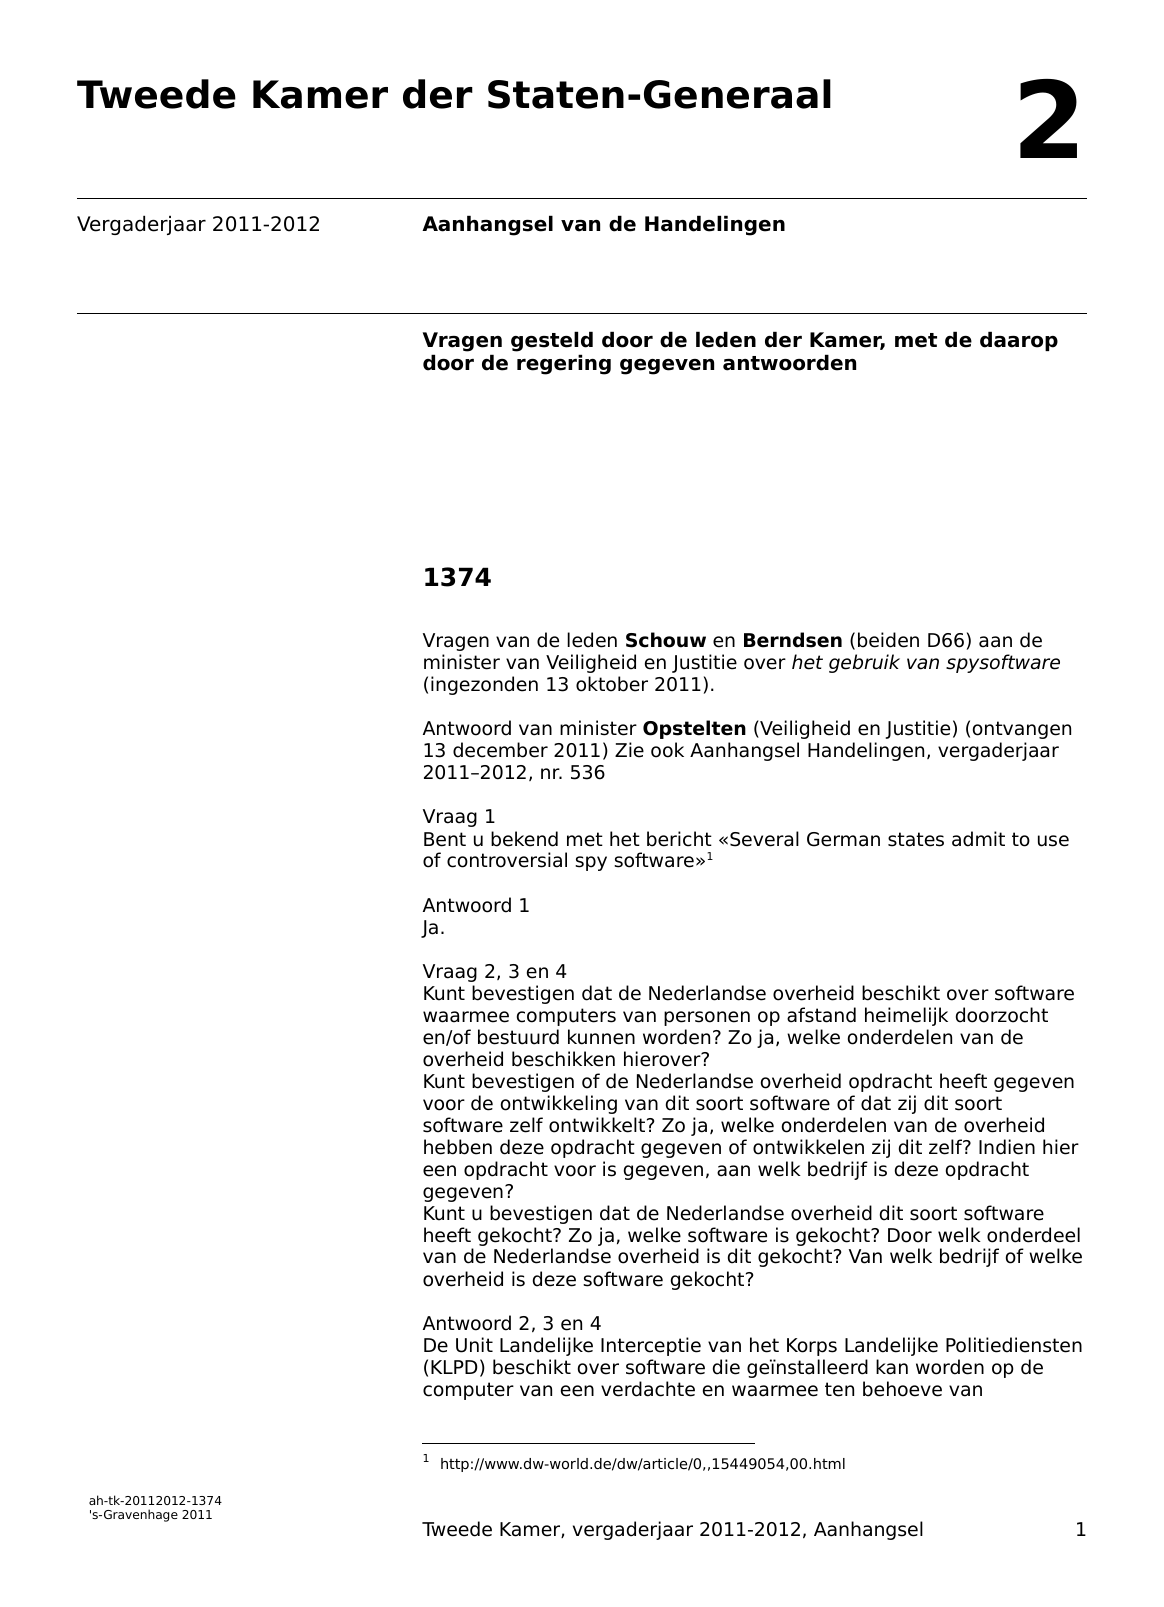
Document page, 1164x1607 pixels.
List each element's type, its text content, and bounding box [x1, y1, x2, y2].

table_cell [77, 314, 422, 375]
text 's-Gravenhage 2011 [88, 1508, 323, 1522]
table_header Tweede Kamer der Staten-Generaal [77, 59, 886, 198]
table_cell Vragen gesteld door de leden der Kamer, met de daarop door de regering gegeven antwoorden [422, 314, 1087, 375]
text Antwoord 1 [422, 894, 1087, 917]
text Bent u bekend met het bericht «Several German states admit to use of controversial spy software» [422, 828, 1087, 872]
table_header 2 [886, 59, 1087, 198]
text Vraag 1 [422, 806, 1087, 828]
text Kunt u bevestigen dat de Nederlandse overheid dit soort software heeft gekocht? Zo ja, welke software is gekocht? Door welk onderdeel van de Nederlandse overheid is dit gekocht? Van welk bedrijf of welke overheid is deze software gekocht? [422, 1202, 1087, 1290]
text Kunt bevestigen dat de Nederlandse overheid beschikt over software waarmee computers van personen op afstand heimelijk doorzocht en/of bestuurd kunnen worden? Zo ja, welke onderdelen van de overheid beschikken hierover? [422, 983, 1087, 1071]
text Kunt bevestigen of de Nederlandse overheid opdracht heeft gegeven voor de ontwikkeling van dit soort software of dat zij dit soort software zelf ontwikkelt? Zo ja, welke onderdelen van de overheid hebben deze opdracht gegeven of ontwikkelen zij dit zelf? Indien hier een opdracht voor is gegeven, aan welk bedrijf is deze opdracht gegeven? [422, 1071, 1087, 1202]
text 1374 [422, 563, 1087, 592]
table_cell Vergaderjaar 2011-2012 [77, 199, 422, 313]
text Vragen van de leden Schouw en Berndsen (beiden D66) aan de minister van Veiligheid en Justitie over het gebruik van spysoftware (ingezonden 13 oktober 2011). [422, 630, 1087, 696]
text Vraag 2, 3 en 4 [422, 961, 1087, 983]
text http://www.dw-world.de/dw/article/0,,15449054,00.html [422, 1452, 1087, 1474]
table_cell Aanhangsel van de Handelingen [422, 199, 1087, 313]
text Antwoord van minister Opstelten (Veiligheid en Justitie) (ontvangen 13 december 2011) Zie ook Aanhangsel Handelingen, vergaderjaar 2011–2012, nr. 536 [422, 718, 1087, 784]
text Ja. [422, 917, 1087, 938]
text De Unit Landelijke Interceptie van het Korps Landelijke Politiediensten (KLPD) beschikt over software die geïnstalleerd kan worden op de computer van een verdachte en waarmee ten behoeve van [422, 1334, 1087, 1401]
text Antwoord 2, 3 en 4 [422, 1313, 1087, 1334]
text ah-tk-20112012-1374 [88, 1494, 323, 1508]
